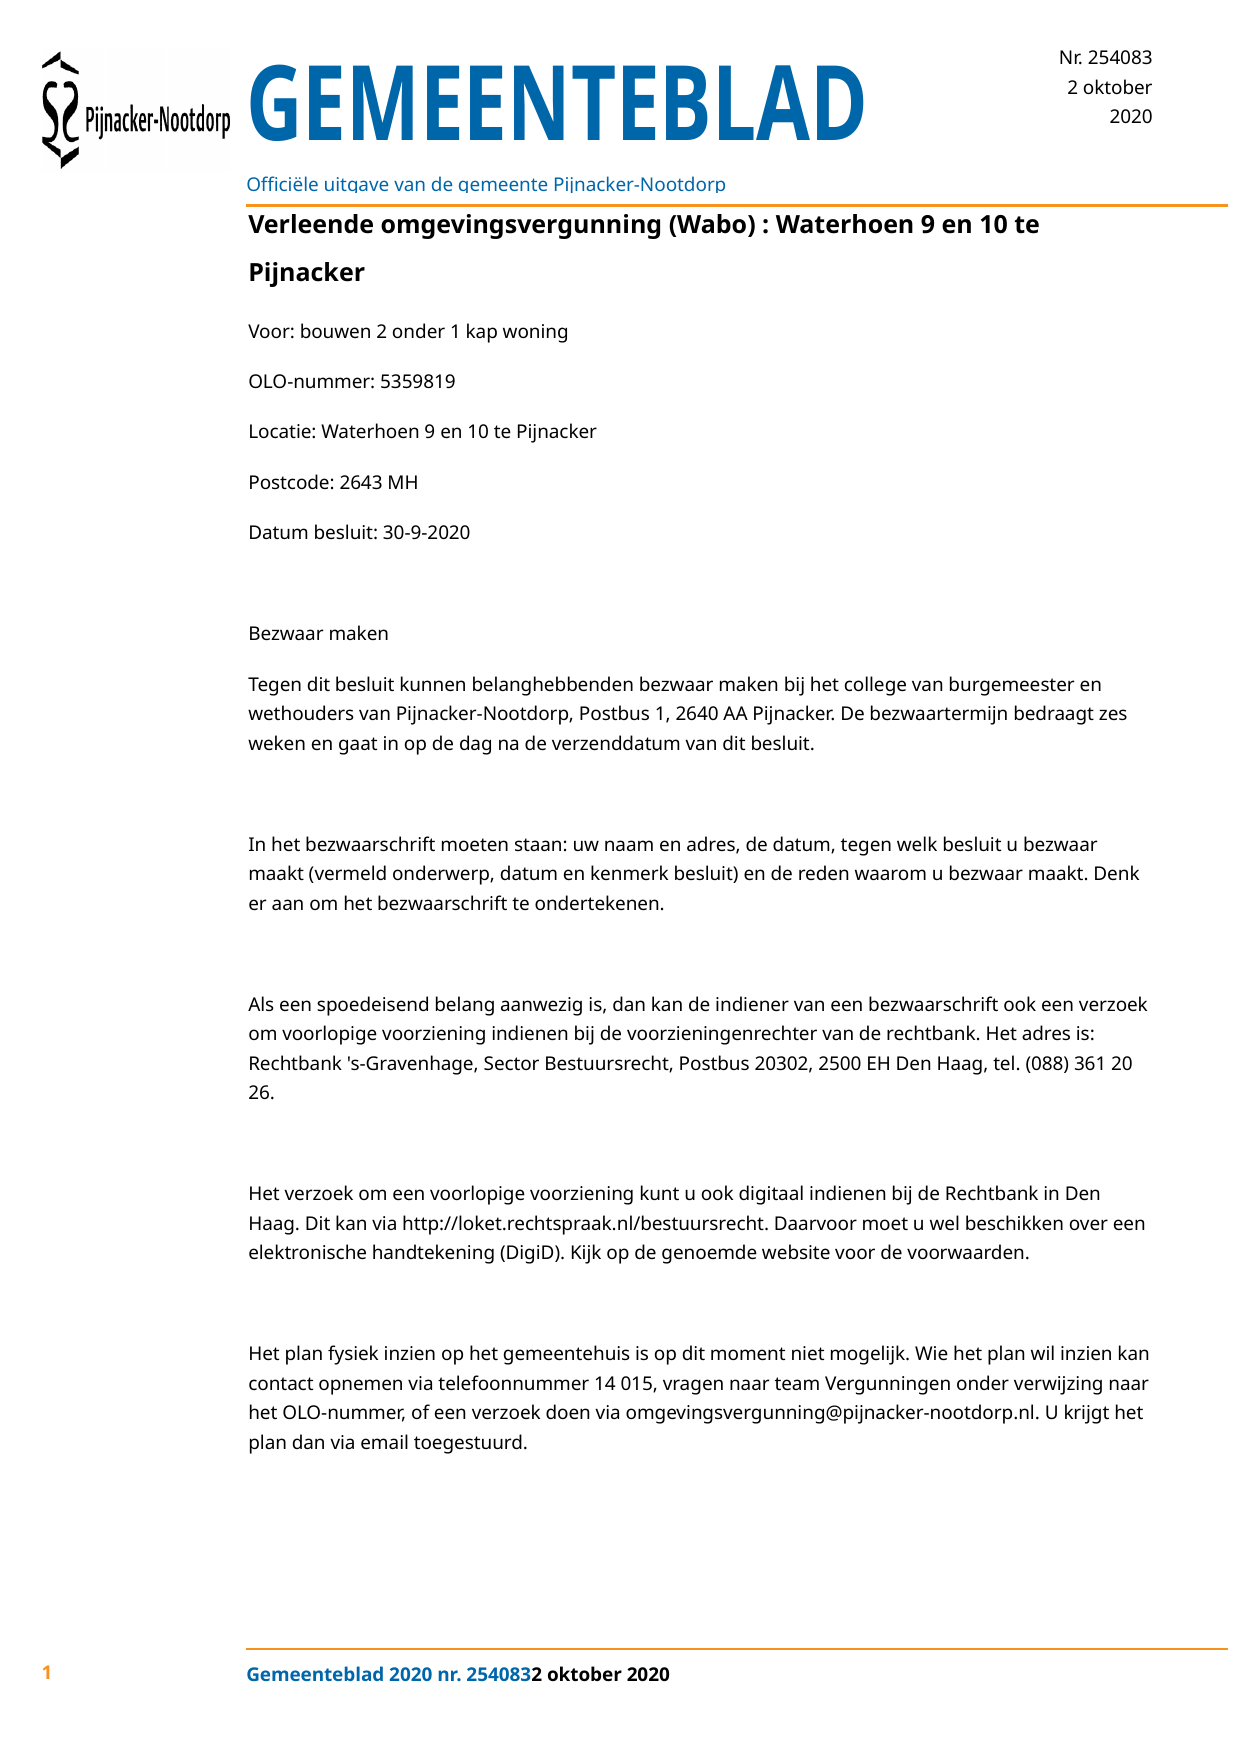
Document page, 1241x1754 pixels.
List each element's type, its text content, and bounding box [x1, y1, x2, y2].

text Datum besluit: 30-9-2020 [248, 519, 1152, 545]
text Locatie: Waterhoen 9 en 10 te Pijnacker [248, 419, 1152, 444]
text Het verzoek om een voorlopige voorziening kunt u ook digitaal indienen bij de Rechtbank in Den Haag. Dit kan via http://loket.rechtspraak.nl/bestuursrecht. Daarvoor moet u wel beschikken over een elektronische handtekening (DigiD). Kijk op de genoemde website voor de voorwaarden. [248, 1180, 1152, 1265]
text Verleende omgevingsvergunning (Wabo) : Waterhoen 9 en 10 te Pijnacker [248, 207, 1152, 288]
text Bezwaar maken [248, 620, 1152, 646]
text Postcode: 2643 MH [248, 469, 1152, 495]
text Het plan fysiek inzien op het gemeentehuis is op dit moment niet mogelijk. Wie het plan wil inzien kan contact opnemen via telefoonnummer 14 015, vragen naar team Vergunningen onder verwijzing naar het OLO-nummer, of een verzoek doen via omgevingsvergunning@pijnacker-nootdorp.nl. U krijgt het plan dan via email toegestuurd. [248, 1340, 1152, 1455]
text OLO-nummer: 5359819 [248, 368, 1152, 394]
text Tegen dit besluit kunnen belanghebbenden bezwaar maken bij het college van burgemeester en wethouders van Pijnacker-Nootdorp, Postbus 1, 2640 AA Pijnacker. De bezwaartermijn bedraagt zes weken en gaat in op de dag na de verzenddatum van dit besluit. [248, 671, 1152, 756]
text In het bezwaarschrift moeten staan: uw naam en adres, de datum, tegen welk besluit u bezwaar maakt (vermeld onderwerp, datum en kenmerk besluit) en de reden waarom u bezwaar maakt. Denk er aan om het bezwaarschrift te ondertekenen. [248, 831, 1152, 916]
text Voor: bouwen 2 onder 1 kap woning [248, 318, 1152, 344]
text Als een spoedeisend belang aanwezig is, dan kan de indiener van een bezwaarschrift ook een verzoek om voorlopige voorziening indienen bij de voorzieningenrechter van de rechtbank. Het adres is: Rechtbank 's-Gravenhage, Sector Bestuursrecht, Postbus 20302, 2500 EH Den Haag, tel. (088) 361 20 26. [248, 991, 1152, 1105]
picture [41, 47, 231, 172]
